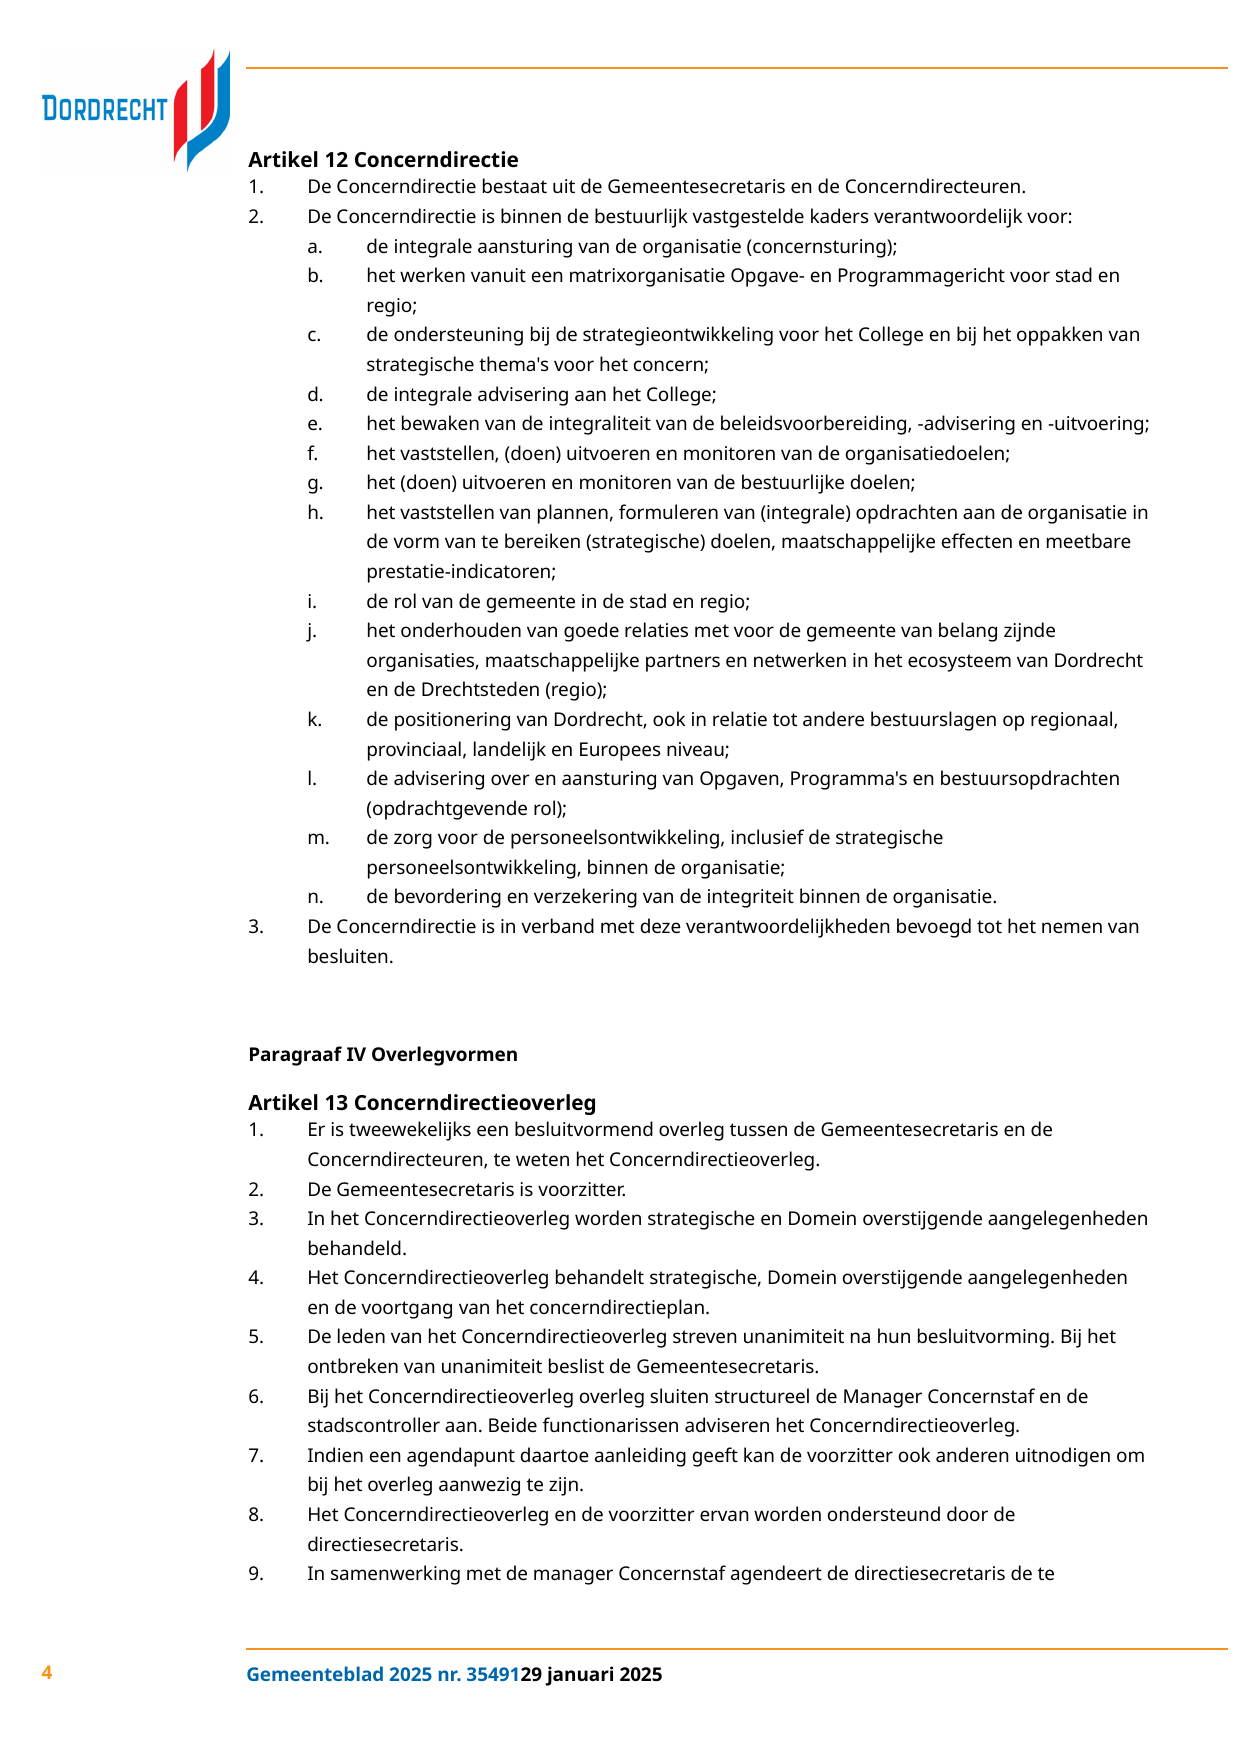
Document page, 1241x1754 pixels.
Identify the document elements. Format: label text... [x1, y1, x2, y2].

list Er is tweewekelijks een besluitvormend overleg tussen de Gemeentesecretaris en de Concerndirecteuren, te weten het Concerndirectieoverleg. [248, 1117, 1152, 1172]
list de integrale advisering aan het College; [307, 381, 1152, 406]
list Indien een agendapunt daartoe aanleiding geeft kan de voorzitter ook anderen uitnodigen om bij het overleg aanwezig te zijn. [248, 1442, 1152, 1497]
list het (doen) uitvoeren en monitoren van de bestuurlijke doelen; [307, 469, 1152, 495]
list de advisering over en aansturing van Opgaven, Programma's en bestuursopdrachten (opdrachtgevende rol); [307, 765, 1152, 821]
list De Concerndirectie is binnen de bestuurlijk vastgestelde kaders verantwoordelijk voor: [248, 203, 1152, 229]
text Paragraaf IV Overlegvormen [248, 1039, 1152, 1067]
text Artikel 13 Concerndirectieoverleg [248, 1088, 1152, 1117]
list De Concerndirectie is in verband met deze verantwoordelijkheden bevoegd tot het nemen van besluiten. [248, 913, 1152, 968]
list de integrale aansturing van de organisatie (concernsturing); [307, 233, 1152, 258]
list In samenwerking met de manager Concernstaf agendeert de directiesecretaris de te [248, 1560, 1152, 1586]
list de ondersteuning bij de strategieontwikkeling voor het College en bij het oppakken van strategische thema's voor het concern; [307, 322, 1152, 377]
list de rol van de gemeente in de stad en regio; [307, 588, 1152, 613]
picture [41, 47, 231, 172]
list De Gemeentesecretaris is voorzitter. [248, 1176, 1152, 1201]
list De Concerndirectie bestaat uit de Gemeentesecretaris en de Concerndirecteuren. [248, 174, 1152, 199]
list de bevordering en verzekering van de integriteit binnen de organisatie. [307, 884, 1152, 909]
list het onderhouden van goede relaties met voor de gemeente van belang zijnde organisaties, maatschappelijke partners en netwerken in het ecosysteem van Dordrecht en de Drechtsteden (regio); [307, 617, 1152, 702]
list het bewaken van de integraliteit van de beleidsvoorbereiding, -advisering en -uitvoering; [307, 410, 1152, 436]
list De leden van het Concerndirectieoverleg streven unanimiteit na hun besluitvorming. Bij het ontbreken van unanimiteit beslist de Gemeentesecretaris. [248, 1324, 1152, 1379]
list Het Concerndirectieoverleg behandelt strategische, Domein overstijgende aangelegenheden en de voortgang van het concerndirectieplan. [248, 1264, 1152, 1320]
text Artikel 12 Concerndirectie [248, 145, 1152, 174]
list de positionering van Dordrecht, ook in relatie tot andere bestuurslagen op regionaal, provinciaal, landelijk en Europees niveau; [307, 706, 1152, 761]
list het vaststellen, (doen) uitvoeren en monitoren van de organisatiedoelen; [307, 440, 1152, 466]
list het werken vanuit een matrixorganisatie Opgave- en Programmagericht voor stad en regio; [307, 262, 1152, 318]
list Het Concerndirectieoverleg en de voorzitter ervan worden ondersteund door de directiesecretaris. [248, 1501, 1152, 1556]
list In het Concerndirectieoverleg worden strategische en Domein overstijgende aangelegenheden behandeld. [248, 1205, 1152, 1261]
list de zorg voor de personeelsontwikkeling, inclusief de strategische personeelsontwikkeling, binnen de organisatie; [307, 824, 1152, 880]
list het vaststellen van plannen, formuleren van (integrale) opdrachten aan de organisatie in de vorm van te bereiken (strategische) doelen, maatschappelijke effecten en meetbare prestatie-indicatoren; [307, 499, 1152, 584]
list Bij het Concerndirectieoverleg overleg sluiten structureel de Manager Concernstaf en de stadscontroller aan. Beide functionarissen adviseren het Concerndirectieoverleg. [248, 1383, 1152, 1438]
